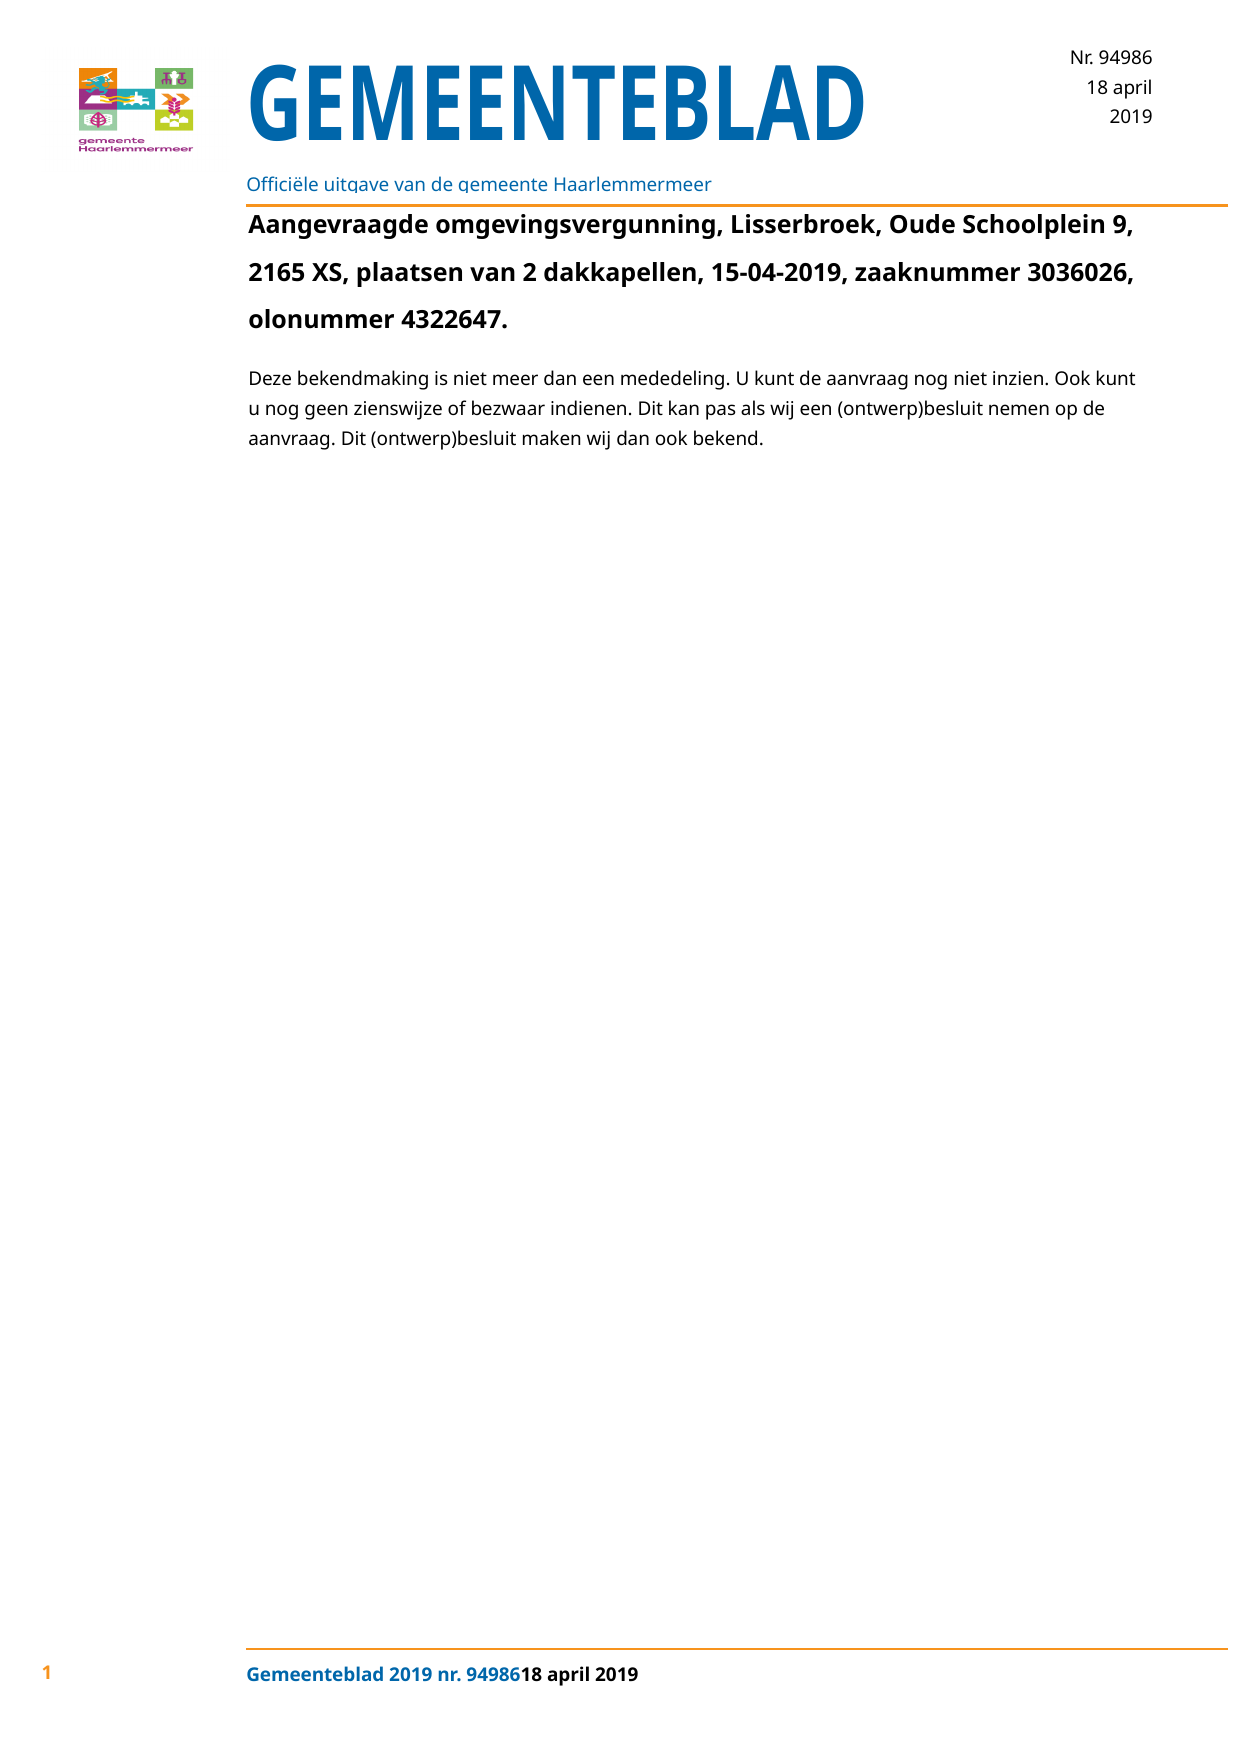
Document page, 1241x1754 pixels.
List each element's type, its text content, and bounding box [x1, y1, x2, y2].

picture [41, 47, 231, 172]
text Aangevraagde omgevingsvergunning, Lisserbroek, Oude Schoolplein 9, 2165 XS, plaatsen van 2 dakkapellen, 15-04-2019, zaaknummer 3036026, olonummer 4322647. [248, 207, 1152, 336]
text Deze bekendmaking is niet meer dan een mededeling. U kunt de aanvraag nog niet inzien. Ook kunt u nog geen zienswijze of bezwaar indienen. Dit kan pas als wij een (ontwerp)besluit nemen op de aanvraag. Dit (ontwerp)besluit maken wij dan ook bekend. [248, 366, 1152, 450]
